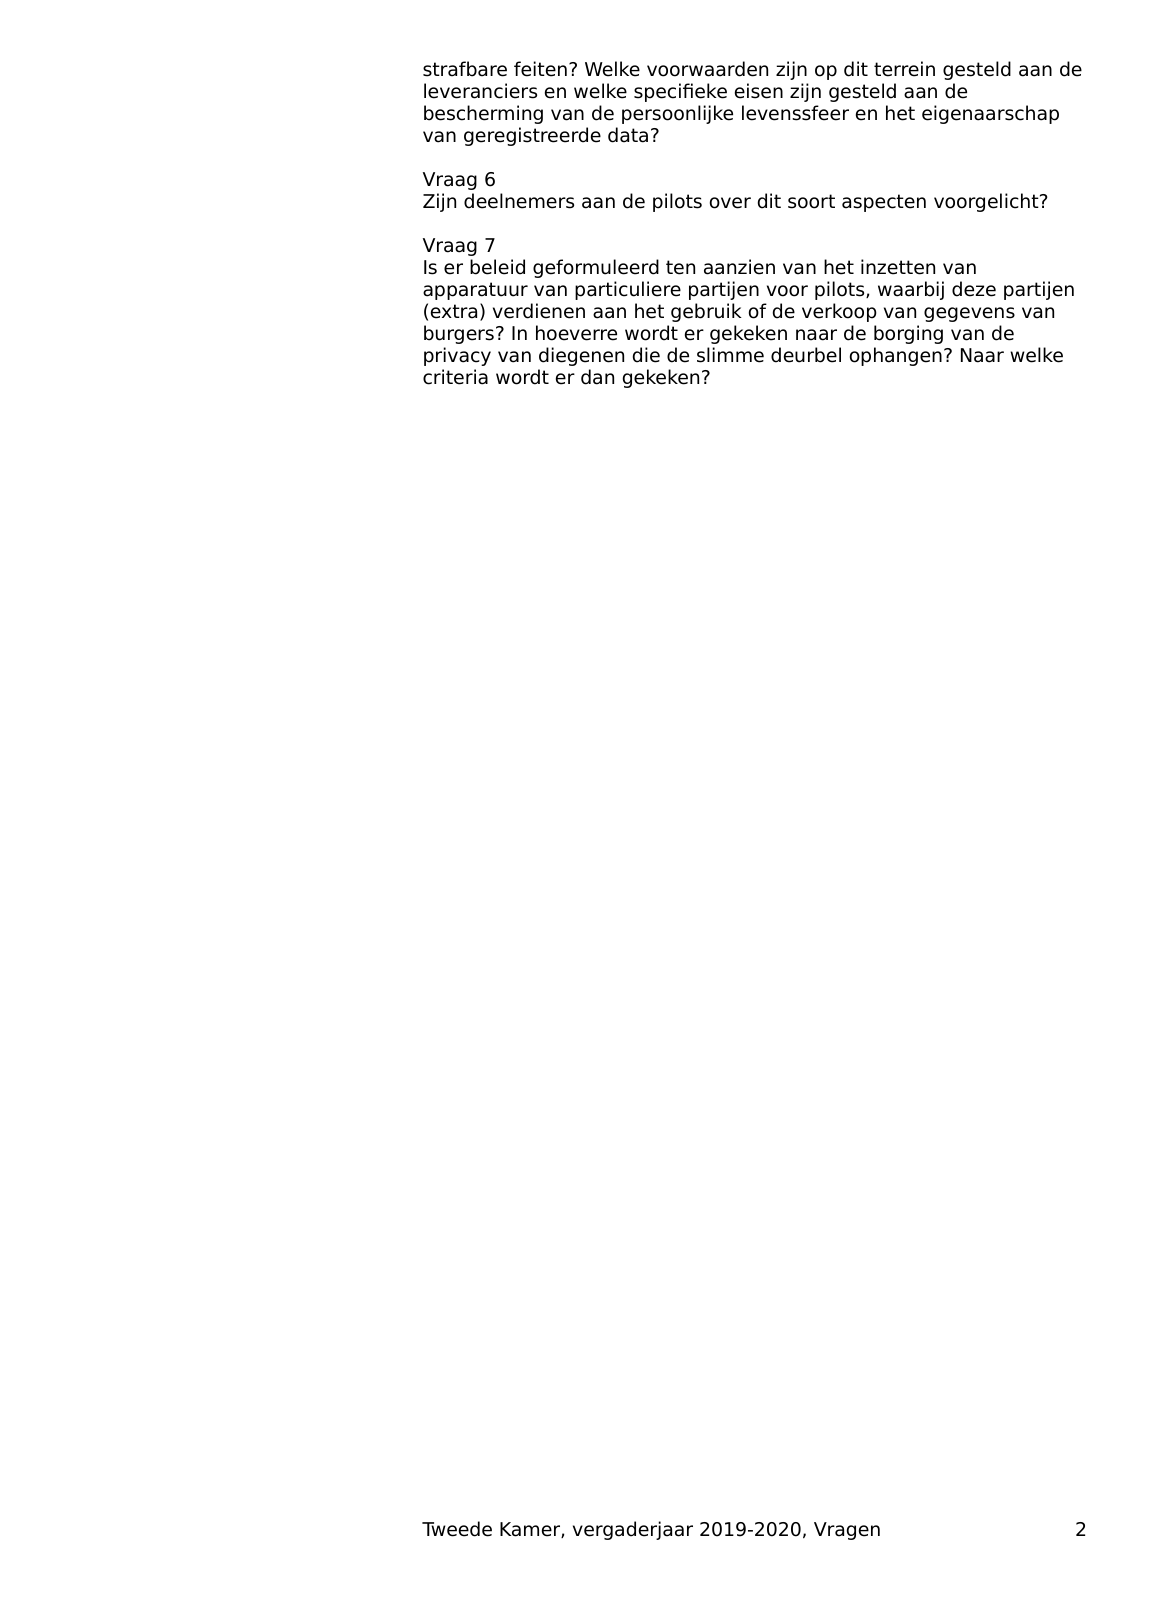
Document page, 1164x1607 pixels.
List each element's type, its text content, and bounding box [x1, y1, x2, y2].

text Is er beleid geformuleerd ten aanzien van het inzetten van apparatuur van particuliere partijen voor pilots, waarbij deze partijen (extra) verdienen aan het gebruik of de verkoop van gegevens van burgers? In hoeverre wordt er gekeken naar de borging van de privacy van diegenen die de slimme deurbel ophangen? Naar welke criteria wordt er dan gekeken? [422, 257, 1087, 389]
text Vraag 7 [422, 235, 1087, 257]
text Vraag 6 [422, 169, 1087, 191]
text strafbare feiten? Welke voorwaarden zijn op dit terrein gesteld aan de leveranciers en welke specifieke eisen zijn gesteld aan de bescherming van de persoonlijke levenssfeer en het eigenaarschap van geregistreerde data? [422, 59, 1087, 147]
text Zijn deelnemers aan de pilots over dit soort aspecten voorgelicht? [422, 191, 1087, 213]
